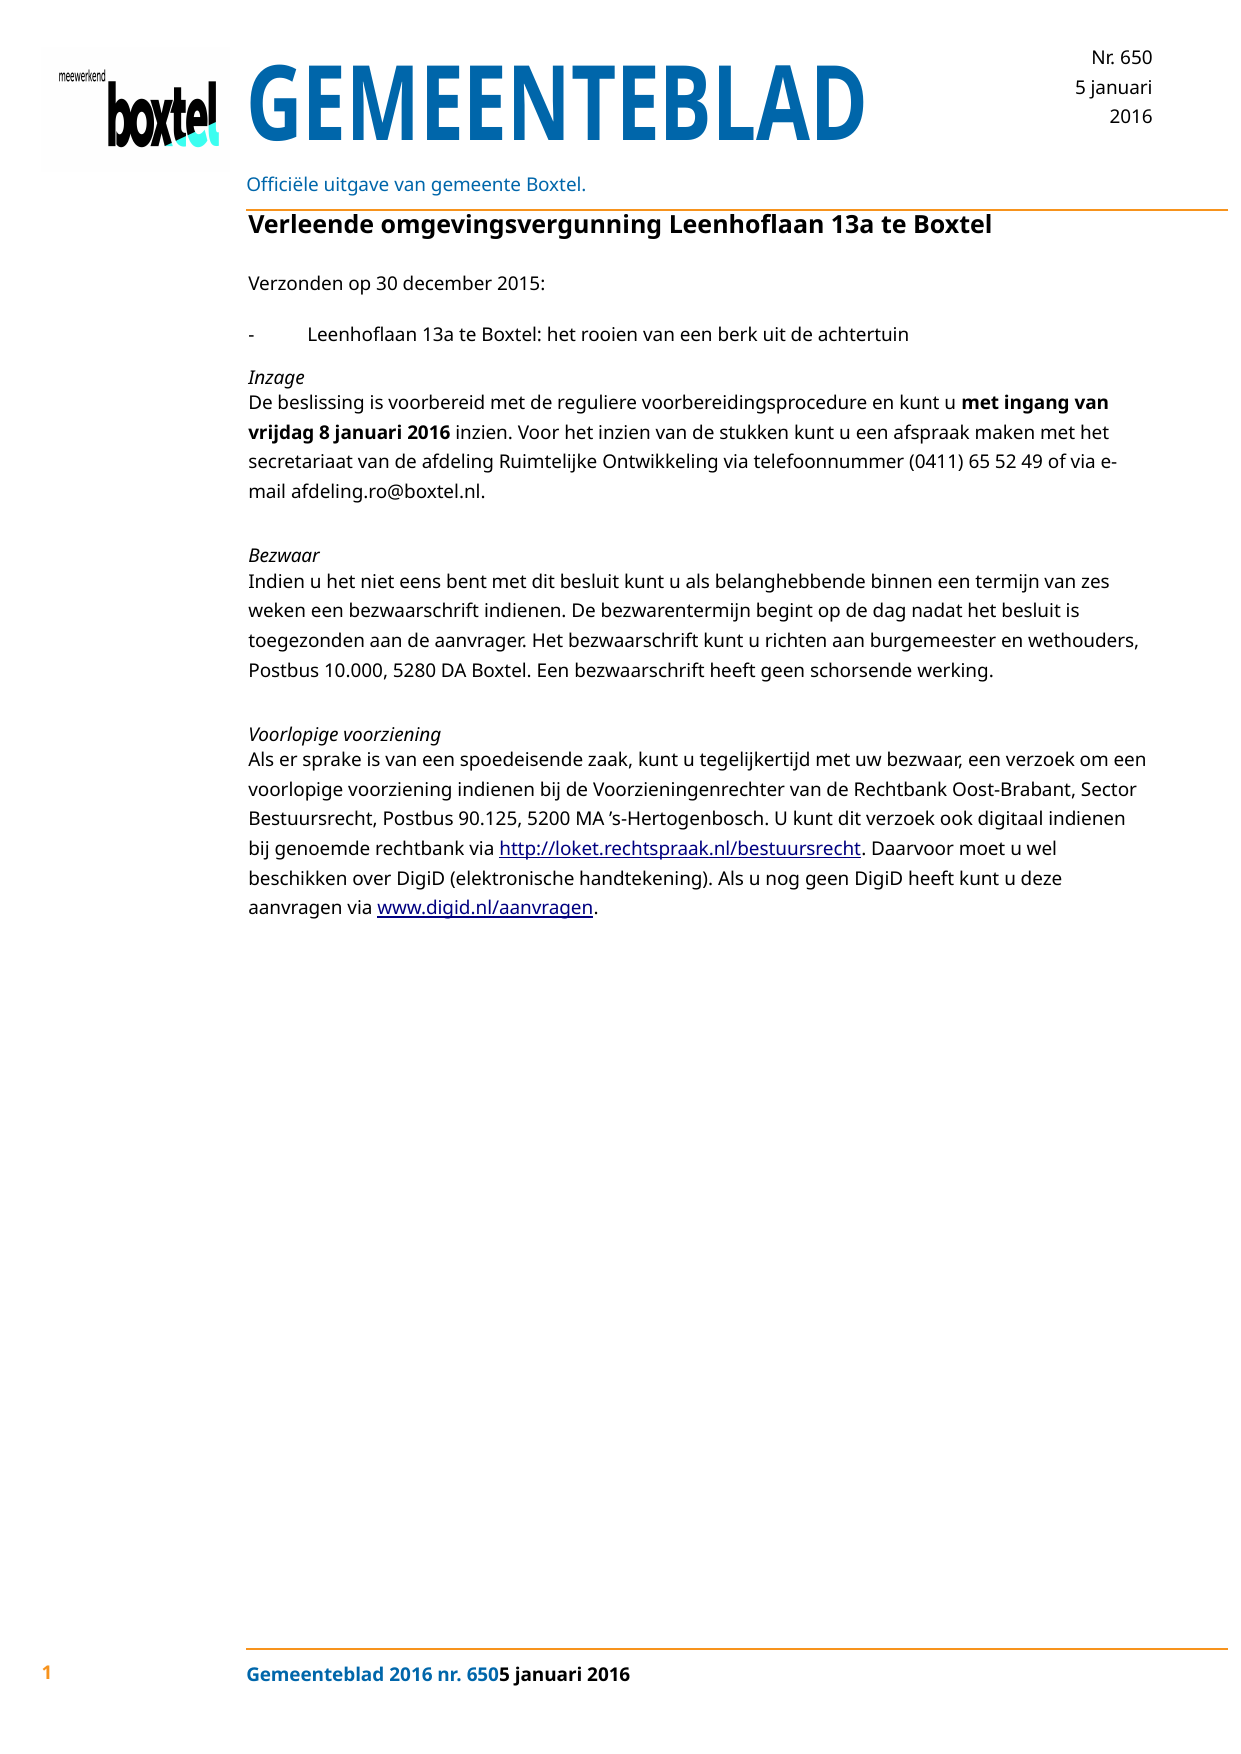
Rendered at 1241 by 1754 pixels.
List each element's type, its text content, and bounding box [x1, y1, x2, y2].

text Bezwaar [248, 542, 1152, 568]
text Als er sprake is van een spoedeisende zaak, kunt u tegelijkertijd met uw bezwaar, een verzoek om een voorlopige voorziening indienen bij de Voorzieningenrechter van de Rechtbank Oost-Brabant, Sector Bestuursrecht, Postbus 90.125, 5200 MA ’s-Hertogenbosch. U kunt dit verzoek ook digitaal indienen bij genoemde rechtbank via http://loket.rechtspraak.nl/bestuursrecht. Daarvoor moet u wel beschikken over DigiD (elektronische handtekening). Als u nog geen DigiD heeft kunt u deze aanvragen via www.digid.nl/aanvragen. [248, 746, 1152, 920]
text Indien u het niet eens bent met dit besluit kunt u als belanghebbende binnen een termijn van zes weken een bezwaarschrift indienen. De bezwarentermijn begint op de dag nadat het besluit is toegezonden aan de aanvrager. Het bezwaarschrift kunt u richten aan burgemeester en wethouders, Postbus 10.000, 5280 DA Boxtel. Een bezwaarschrift heeft geen schorsende werking. [248, 568, 1152, 682]
text De beslissing is voorbereid met de reguliere voorbereidingsprocedure en kunt u met ingang van vrijdag 8 januari 2016 inzien. Voor het inzien van de stukken kunt u een afspraak maken met het secretariaat van de afdeling Ruimtelijke Ontwikkeling via telefoonnummer (0411) 65 52 49 of via e-mail afdeling.ro@boxtel.nl. [248, 389, 1152, 504]
text Inzage [248, 364, 1152, 389]
text Voorlopige voorziening [248, 721, 1152, 746]
text Verzonden op 30 december 2015: [248, 270, 1152, 296]
list Leenhoflaan 13a te Boxtel: het rooien van een berk uit de achtertuin [248, 321, 1152, 346]
text Verleende omgevingsvergunning Leenhoflaan 13a te Boxtel [248, 211, 1152, 241]
picture [41, 47, 231, 172]
